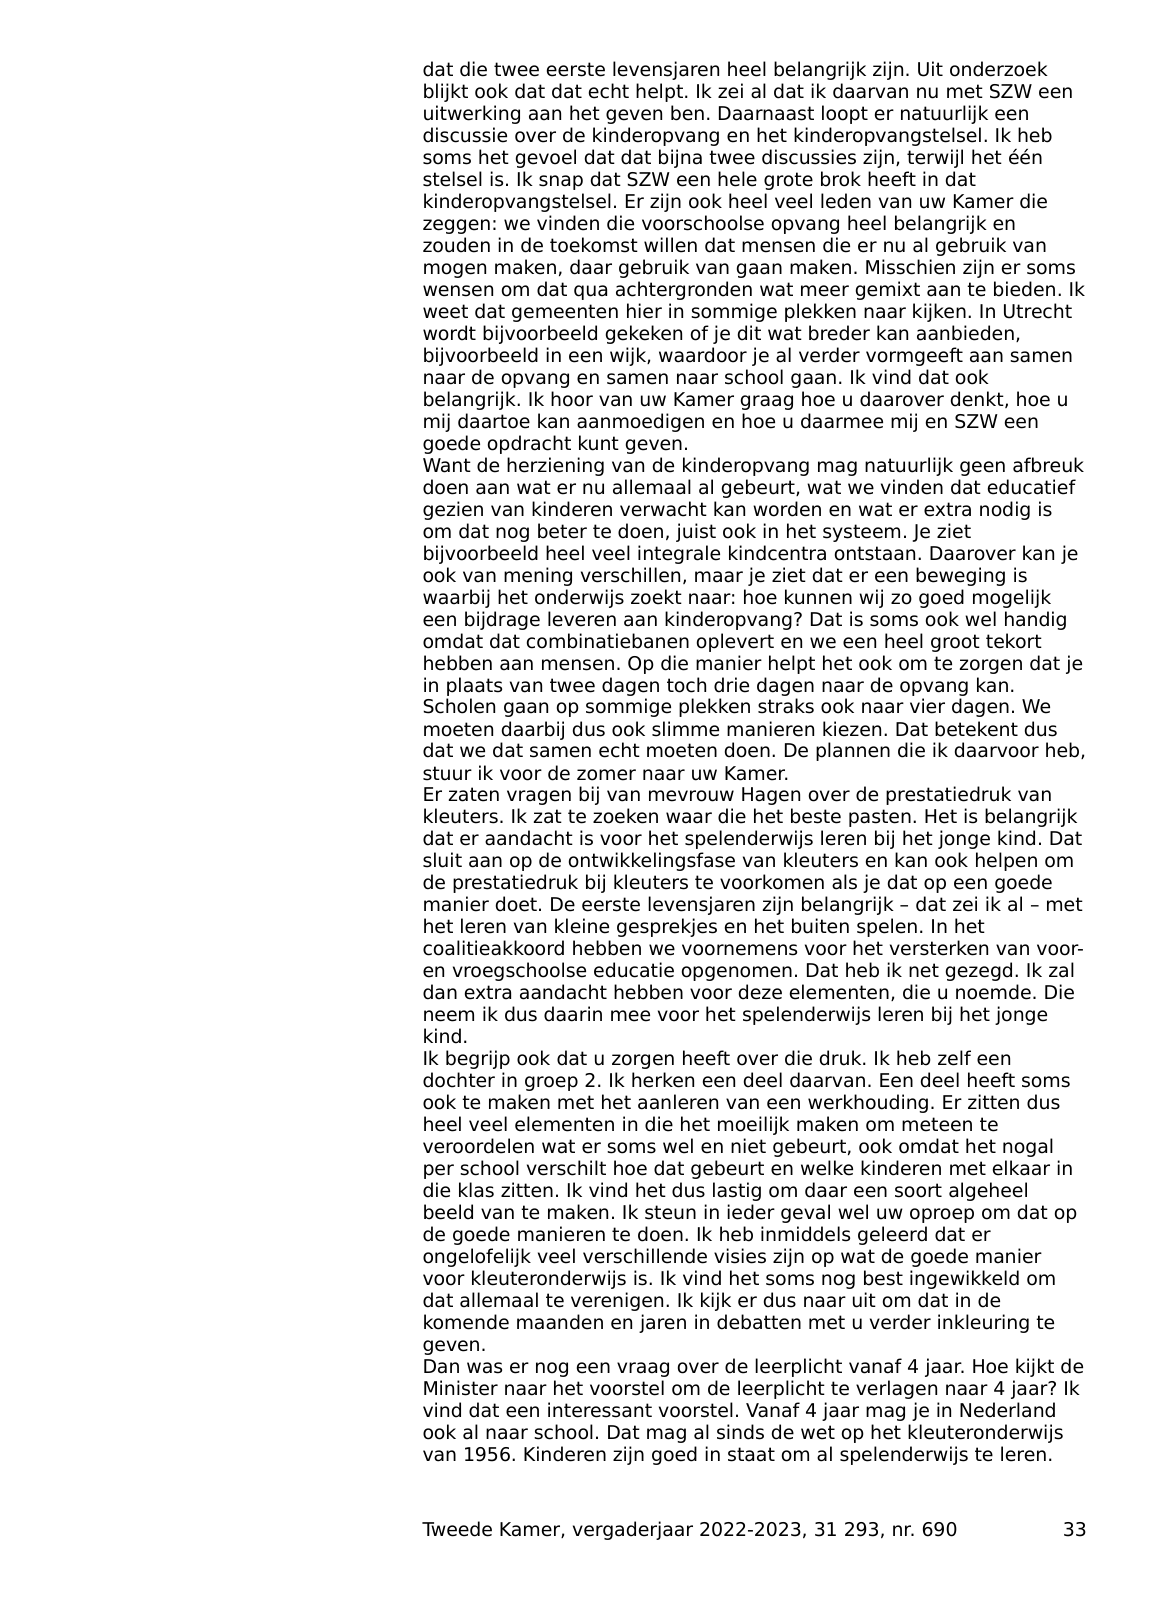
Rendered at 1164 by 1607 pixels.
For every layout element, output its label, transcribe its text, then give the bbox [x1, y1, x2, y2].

text Dan was er nog een vraag over de leerplicht vanaf 4 jaar. Hoe kijkt de Minister naar het voorstel om de leerplicht te verlagen naar 4 jaar? Ik vind dat een interessant voorstel. Vanaf 4 jaar mag je in Nederland ook al naar school. Dat mag al sinds de wet op het kleuteronderwijs van 1956. Kinderen zijn goed in staat om al spelenderwijs te leren. [422, 1356, 1087, 1466]
text dat die twee eerste levensjaren heel belangrijk zijn. Uit onderzoek blijkt ook dat dat echt helpt. Ik zei al dat ik daarvan nu met SZW een uitwerking aan het geven ben. Daarnaast loopt er natuurlijk een discussie over de kinderopvang en het kinderopvangstelsel. Ik heb soms het gevoel dat dat bijna twee discussies zijn, terwijl het één stelsel is. Ik snap dat SZW een hele grote brok heeft in dat kinderopvangstelsel. Er zijn ook heel veel leden van uw Kamer die zeggen: we vinden die voorschoolse opvang heel belangrijk en zouden in de toekomst willen dat mensen die er nu al gebruik van mogen maken, daar gebruik van gaan maken. Misschien zijn er soms wensen om dat qua achtergronden wat meer gemixt aan te bieden. Ik weet dat gemeenten hier in sommige plekken naar kijken. In Utrecht wordt bijvoorbeeld gekeken of je dit wat breder kan aanbieden, bijvoorbeeld in een wijk, waardoor je al verder vormgeeft aan samen naar de opvang en samen naar school gaan. Ik vind dat ook belangrijk. Ik hoor van uw Kamer graag hoe u daarover denkt, hoe u mij daartoe kan aanmoedigen en hoe u daarmee mij en SZW een goede opdracht kunt geven. [422, 59, 1087, 455]
text Want de herziening van de kinderopvang mag natuurlijk geen afbreuk doen aan wat er nu allemaal al gebeurt, wat we vinden dat educatief gezien van kinderen verwacht kan worden en wat er extra nodig is om dat nog beter te doen, juist ook in het systeem. Je ziet bijvoorbeeld heel veel integrale kindcentra ontstaan. Daarover kan je ook van mening verschillen, maar je ziet dat er een beweging is waarbij het onderwijs zoekt naar: hoe kunnen wij zo goed mogelijk een bijdrage leveren aan kinderopvang? Dat is soms ook wel handig omdat dat combinatiebanen oplevert en we een heel groot tekort hebben aan mensen. Op die manier helpt het ook om te zorgen dat je in plaats van twee dagen toch drie dagen naar de opvang kan. Scholen gaan op sommige plekken straks ook naar vier dagen. We moeten daarbij dus ook slimme manieren kiezen. Dat betekent dus dat we dat samen echt moeten doen. De plannen die ik daarvoor heb, stuur ik voor de zomer naar uw Kamer. [422, 455, 1087, 784]
text Ik begrijp ook dat u zorgen heeft over die druk. Ik heb zelf een dochter in groep 2. Ik herken een deel daarvan. Een deel heeft soms ook te maken met het aanleren van een werkhouding. Er zitten dus heel veel elementen in die het moeilijk maken om meteen te veroordelen wat er soms wel en niet gebeurt, ook omdat het nogal per school verschilt hoe dat gebeurt en welke kinderen met elkaar in die klas zitten. Ik vind het dus lastig om daar een soort algeheel beeld van te maken. Ik steun in ieder geval wel uw oproep om dat op de goede manieren te doen. Ik heb inmiddels geleerd dat er ongelofelijk veel verschillende visies zijn op wat de goede manier voor kleuteronderwijs is. Ik vind het soms nog best ingewikkeld om dat allemaal te verenigen. Ik kijk er dus naar uit om dat in de komende maanden en jaren in debatten met u verder inkleuring te geven. [422, 1048, 1087, 1356]
text Er zaten vragen bij van mevrouw Hagen over de prestatiedruk van kleuters. Ik zat te zoeken waar die het beste pasten. Het is belangrijk dat er aandacht is voor het spelenderwijs leren bij het jonge kind. Dat sluit aan op de ontwikkelingsfase van kleuters en kan ook helpen om de prestatiedruk bij kleuters te voorkomen als je dat op een goede manier doet. De eerste levensjaren zijn belangrijk – dat zei ik al – met het leren van kleine gesprekjes en het buiten spelen. In het coalitieakkoord hebben we voornemens voor het versterken van voor- en vroegschoolse educatie opgenomen. Dat heb ik net gezegd. Ik zal dan extra aandacht hebben voor deze elementen, die u noemde. Die neem ik dus daarin mee voor het spelenderwijs leren bij het jonge kind. [422, 784, 1087, 1048]
